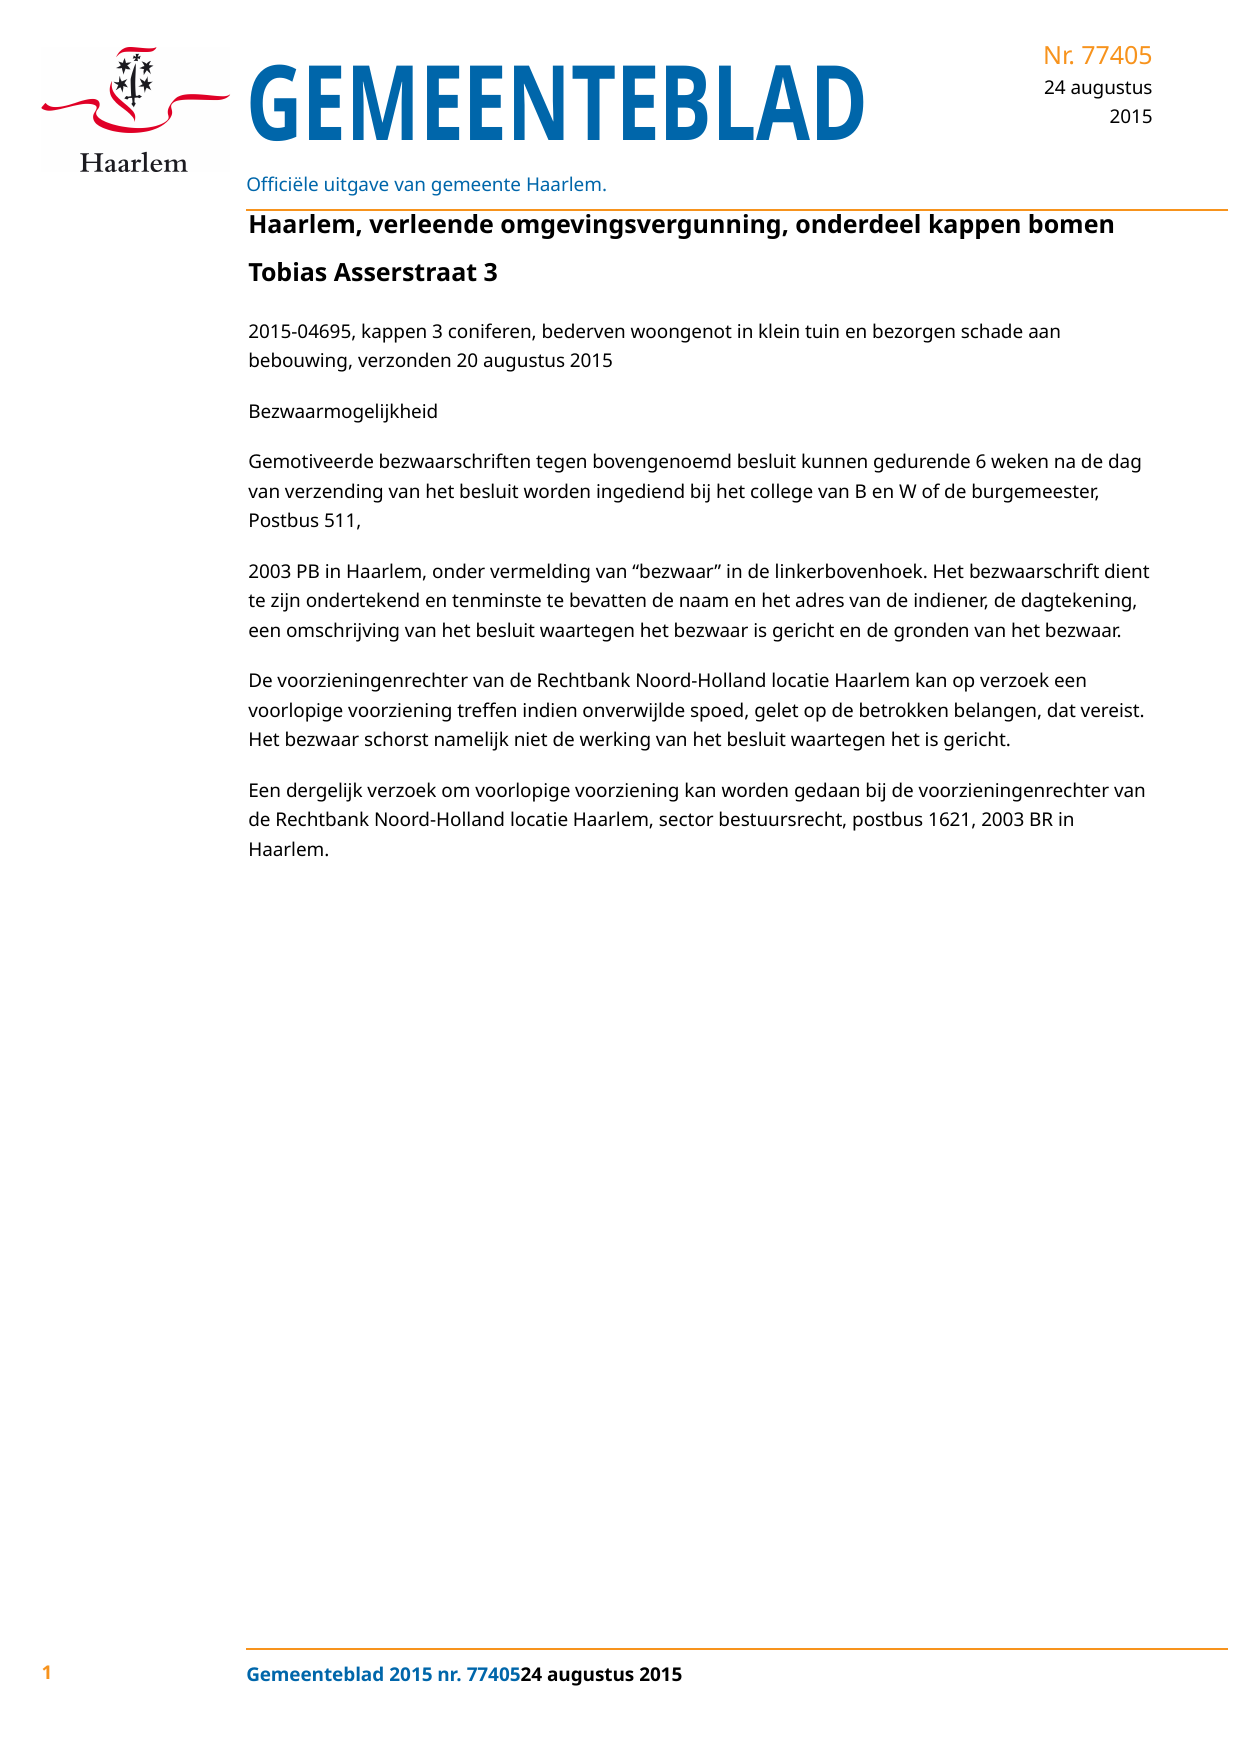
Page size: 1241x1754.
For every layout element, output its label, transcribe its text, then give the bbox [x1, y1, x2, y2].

text 2003 PB in Haarlem, onder vermelding van “bezwaar” in de linkerbovenhoek. Het bezwaarschrift dient te zijn ondertekend en tenminste te bevatten de naam en het adres van de indiener, de dagtekening, een omschrijving van het besluit waartegen het bezwaar is gericht en de gronden van het bezwaar. [248, 558, 1152, 643]
text Bezwaarmogelijkheid [248, 398, 1152, 424]
text De voorzieningenrechter van de Rechtbank Noord-Holland locatie Haarlem kan op verzoek een voorlopige voorziening treffen indien onverwijlde spoed, gelet op de betrokken belangen, dat vereist. Het bezwaar schorst namelijk niet de werking van het besluit waartegen het is gericht. [248, 667, 1152, 752]
text Gemotiveerde bezwaarschriften tegen bovengenoemd besluit kunnen gedurende 6 weken na de dag van verzending van het besluit worden ingediend bij het college van B en W of de burgemeester, Postbus 511, [248, 448, 1152, 533]
text Een dergelijk verzoek om voorlopige voorziening kan worden gedaan bij de voorzieningenrechter van de Rechtbank Noord-Holland locatie Haarlem, sector bestuursrecht, postbus 1621, 2003 BR in Haarlem. [248, 777, 1152, 862]
text Haarlem, verleende omgevingsvergunning, onderdeel kappen bomen Tobias Asserstraat 3 [248, 211, 1152, 288]
text 2015-04695, kappen 3 coniferen, bederven woongenot in klein tuin en bezorgen schade aan bebouwing, verzonden 20 augustus 2015 [248, 318, 1152, 373]
picture [41, 47, 231, 172]
